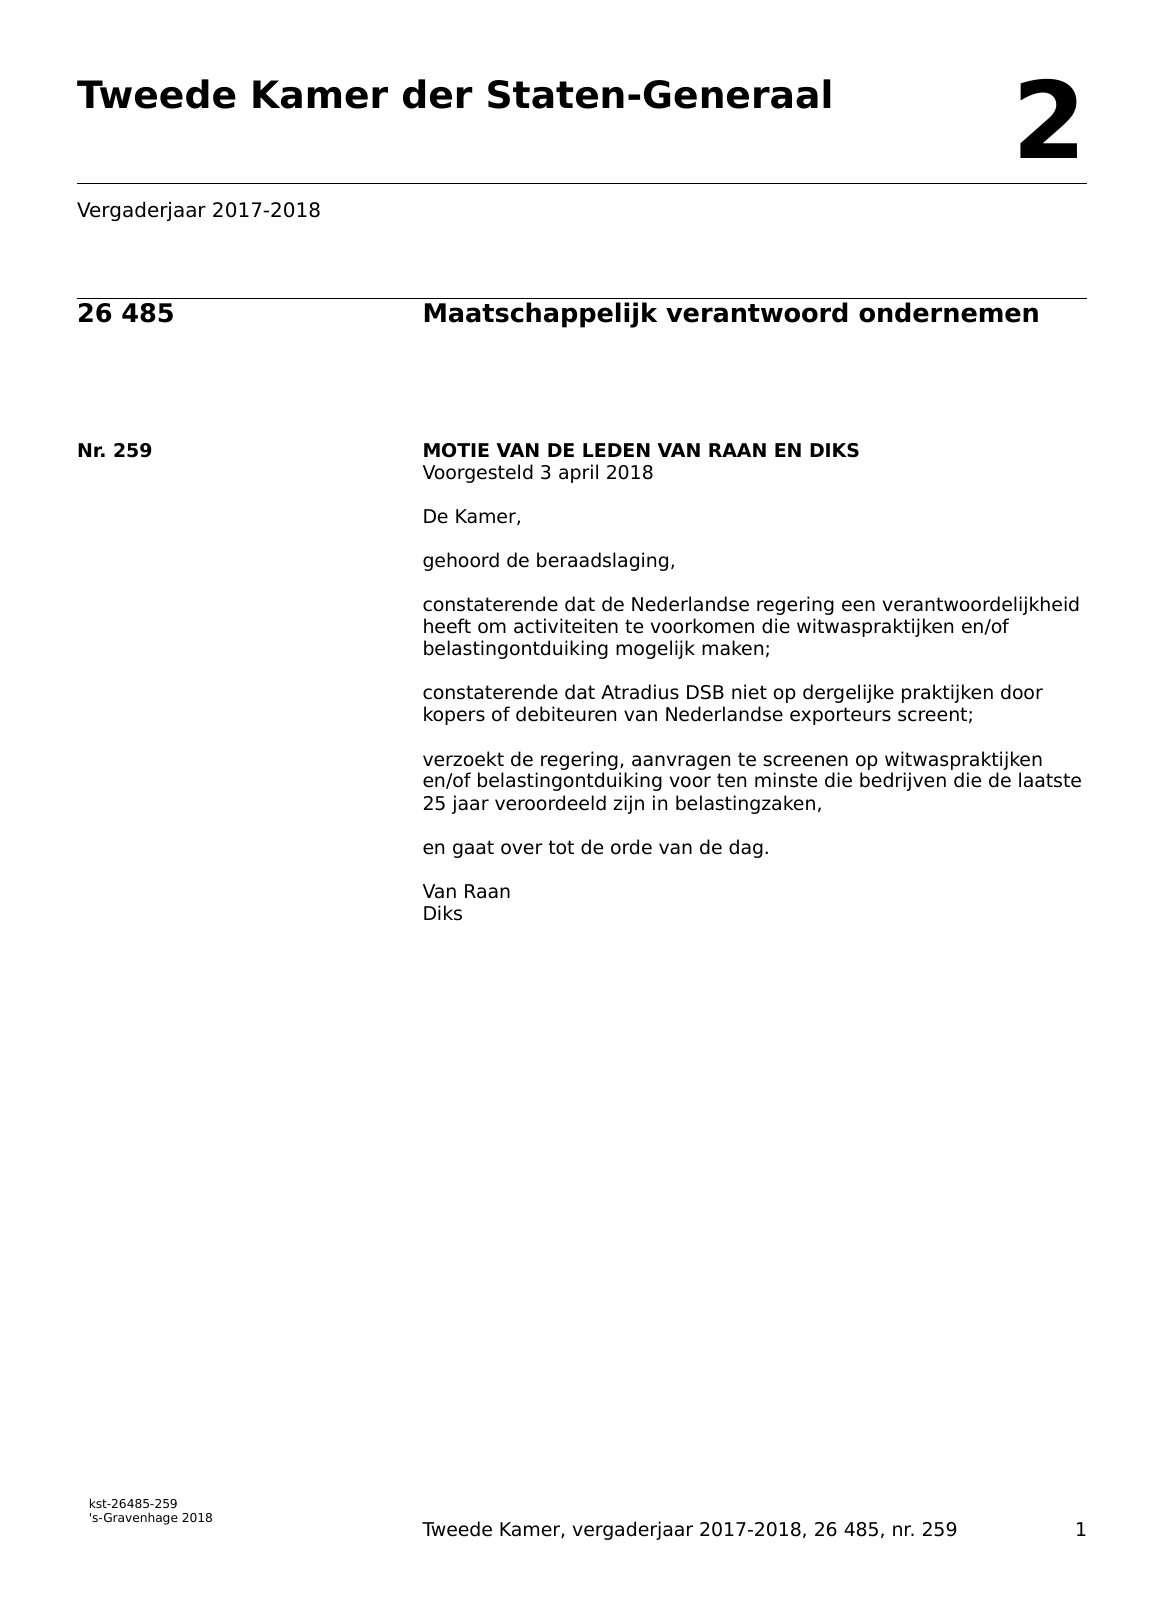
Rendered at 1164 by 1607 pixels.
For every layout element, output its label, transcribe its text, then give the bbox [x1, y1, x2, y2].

text kst-26485-259 [88, 1497, 323, 1511]
text 's-Gravenhage 2018 [88, 1511, 323, 1525]
table_header Tweede Kamer der Staten-Generaal [77, 59, 886, 183]
text gehoord de beraadslaging, [422, 550, 1087, 572]
text constaterende dat de Nederlandse regering een verantwoordelijkheid heeft om activiteiten te voorkomen die witwaspraktijken en/of belastingontduiking mogelijk maken; [422, 594, 1087, 660]
subtitle Nr. 259 MOTIE VAN DE LEDEN VAN RAAN EN DIKS [77, 440, 1087, 462]
text Diks [422, 903, 1087, 925]
text verzoekt de regering, aanvragen te screenen op witwaspraktijken en/of belastingontduiking voor ten minste die bedrijven die de laatste 25 jaar veroordeeld zijn in belastingzaken, [422, 748, 1087, 814]
subtitle 26 485 Maatschappelijk verantwoord ondernemen [77, 299, 1087, 329]
table_header 2 [886, 59, 1087, 183]
table_cell Vergaderjaar 2017-2018 [77, 184, 1087, 298]
text Voorgesteld 3 april 2018 [422, 462, 1087, 484]
text Van Raan [422, 881, 1087, 903]
text De Kamer, [422, 506, 1087, 528]
text en gaat over tot de orde van de dag. [422, 837, 1087, 858]
text constaterende dat Atradius DSB niet op dergelijke praktijken door kopers of debiteuren van Nederlandse exporteurs screent; [422, 682, 1087, 726]
